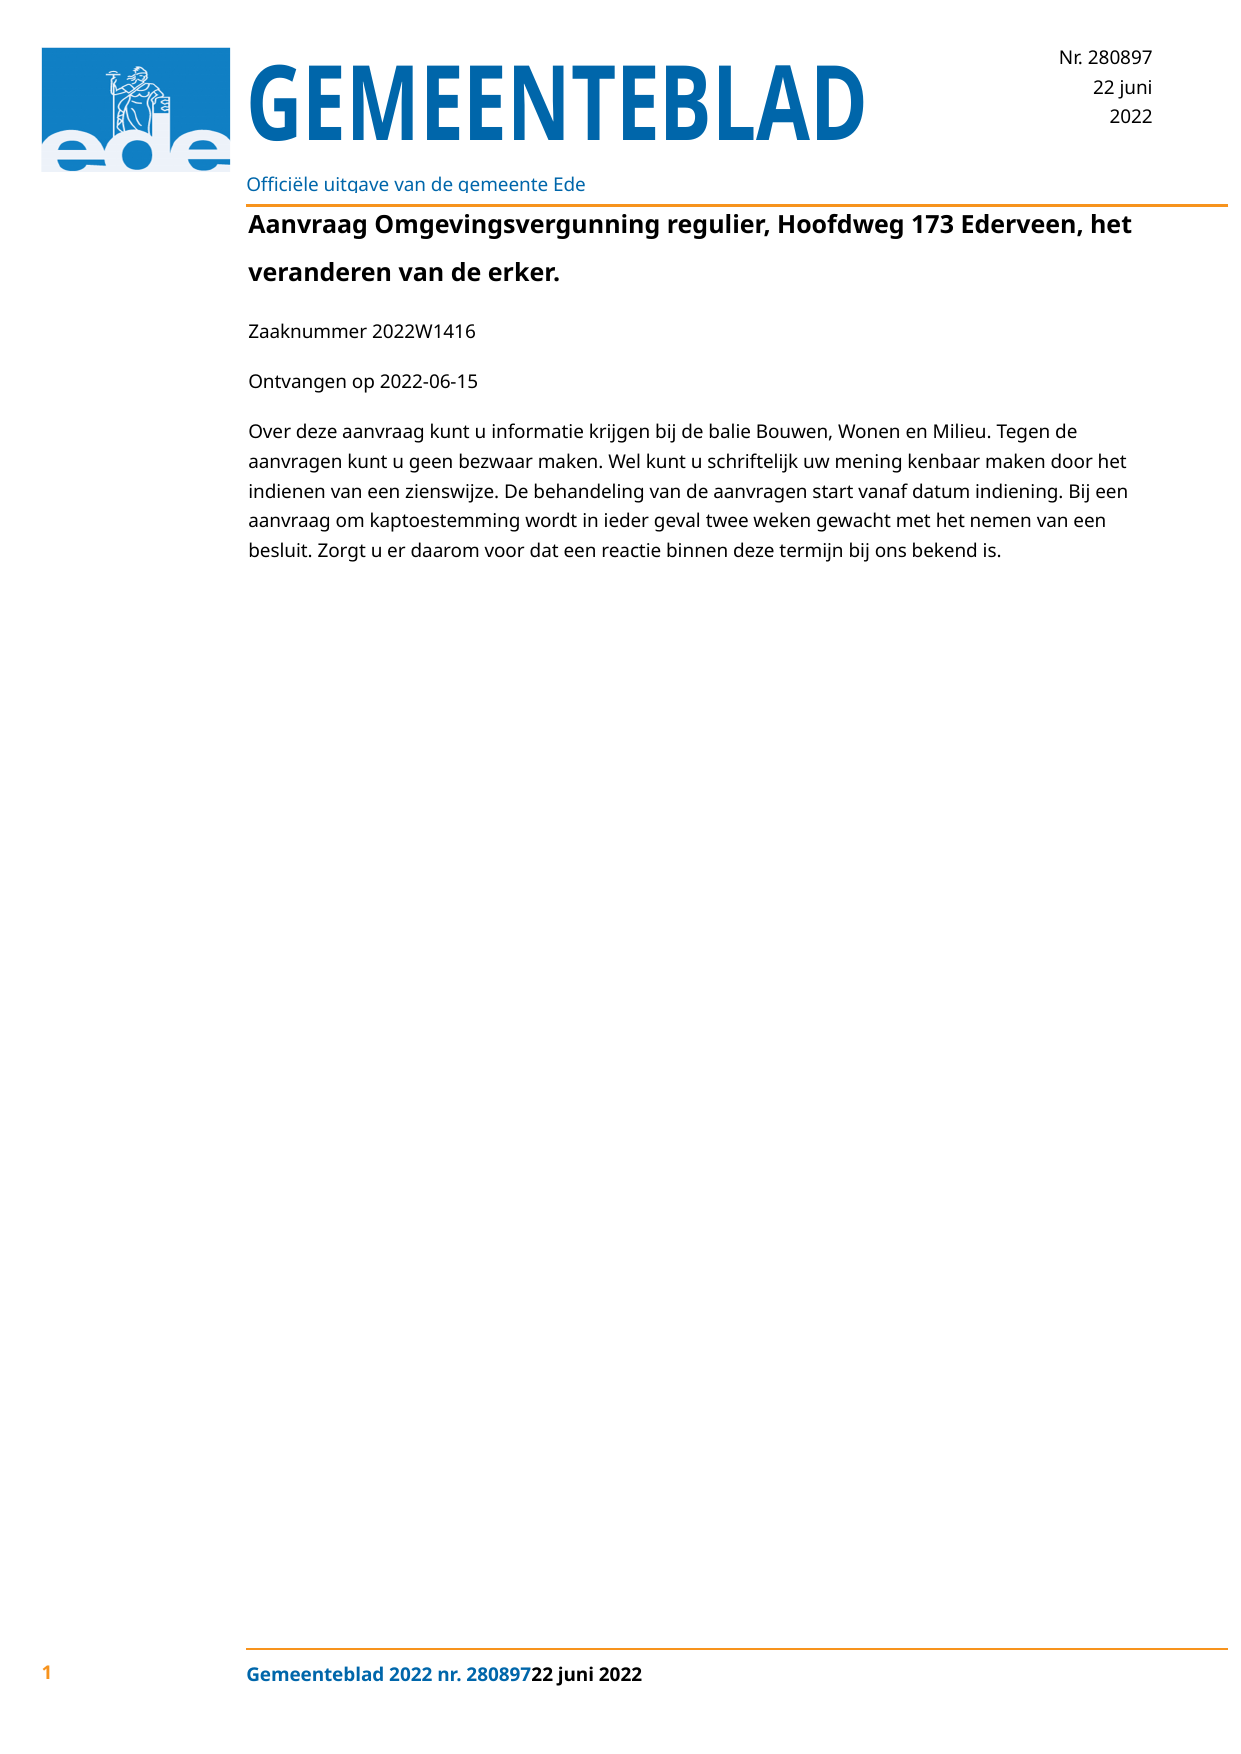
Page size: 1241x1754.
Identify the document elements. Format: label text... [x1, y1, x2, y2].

text Ontvangen op 2022-06-15 [248, 368, 1152, 394]
text Over deze aanvraag kunt u informatie krijgen bij de balie Bouwen, Wonen en Milieu. Tegen de aanvragen kunt u geen bezwaar maken. Wel kunt u schriftelijk uw mening kenbaar maken door het indienen van een zienswijze. De behandeling van de aanvragen start vanaf datum indiening. Bij een aanvraag om kaptoestemming wordt in ieder geval twee weken gewacht met het nemen van een besluit. Zorgt u er daarom voor dat een reactie binnen deze termijn bij ons bekend is. [248, 419, 1152, 563]
text Zaaknummer 2022W1416 [248, 318, 1152, 344]
text Aanvraag Omgevingsvergunning regulier, Hoofdweg 173 Ederveen, het veranderen van de erker. [248, 207, 1152, 288]
picture [41, 47, 231, 172]
